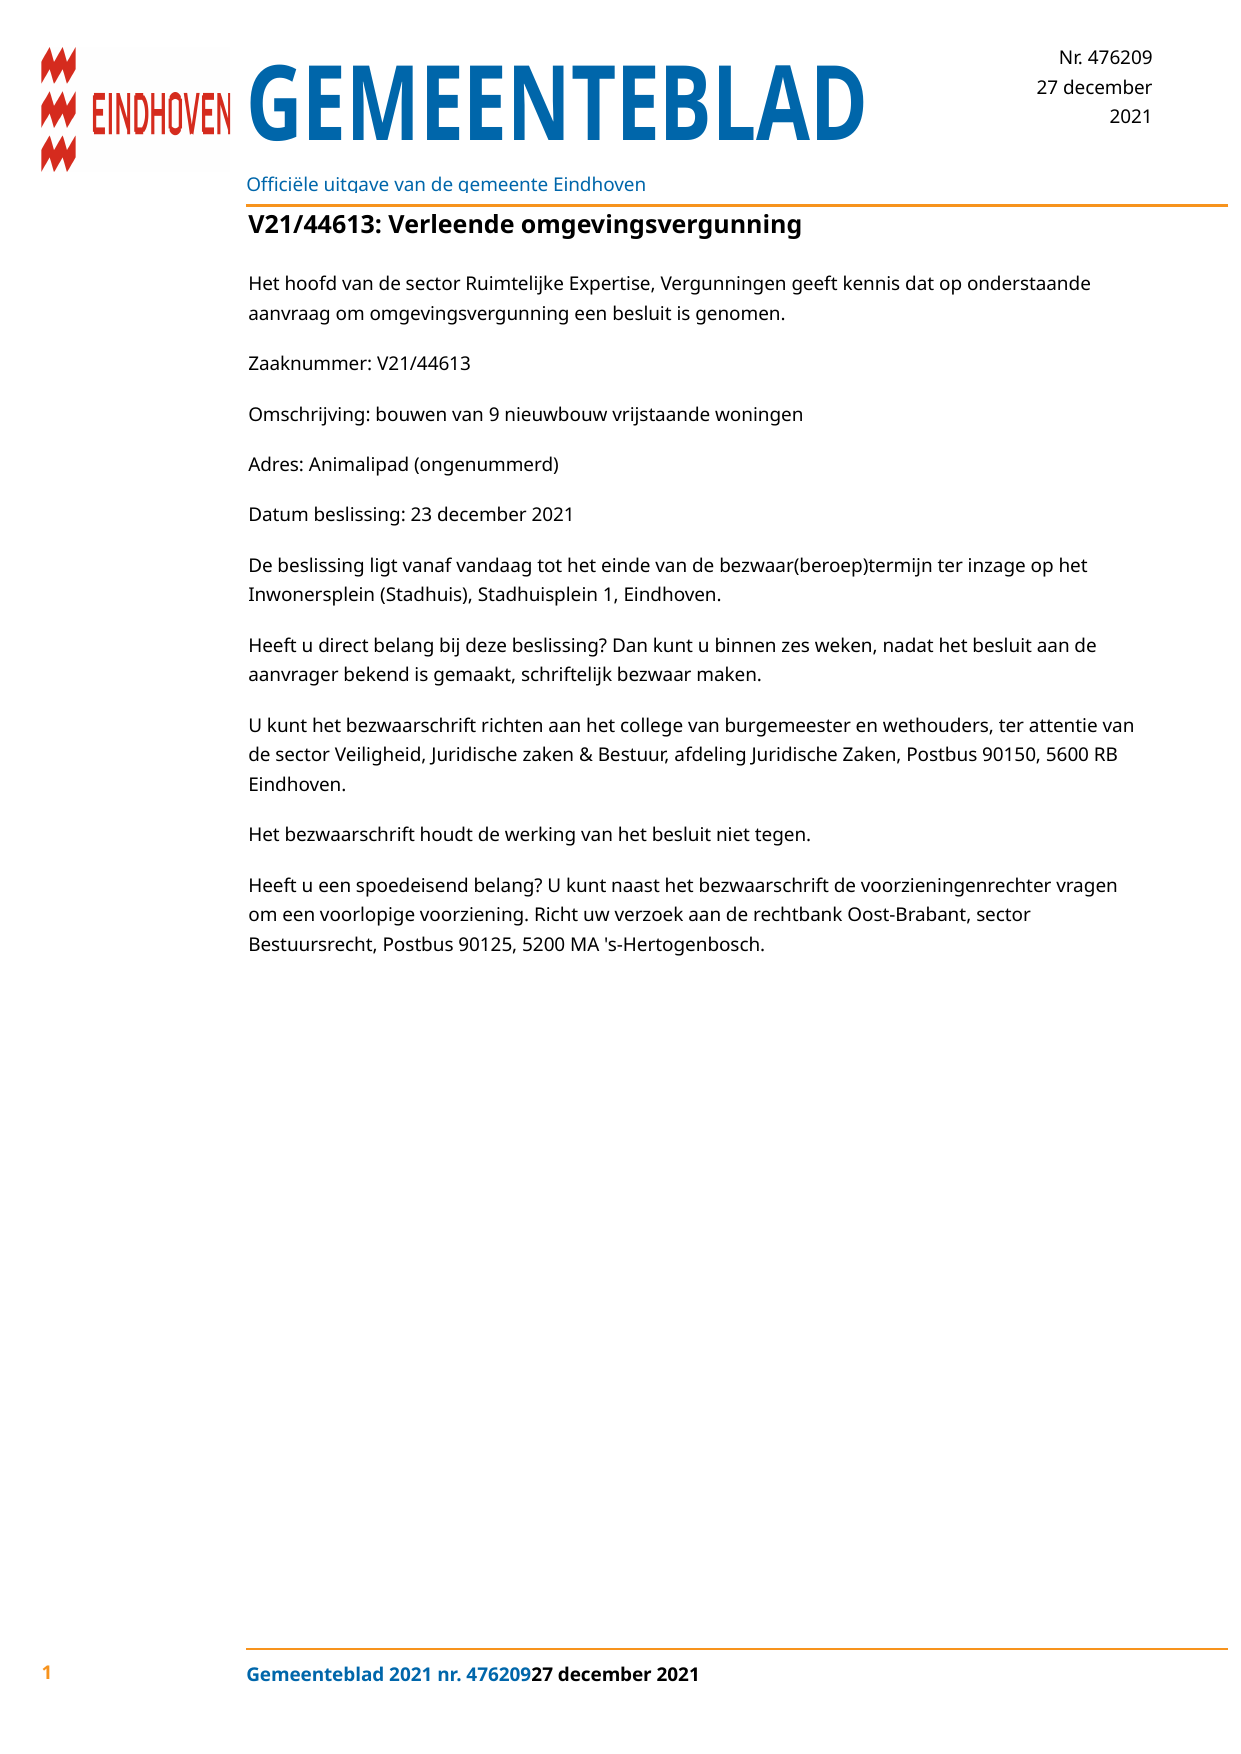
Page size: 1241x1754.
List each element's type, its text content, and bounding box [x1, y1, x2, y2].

text De beslissing ligt vanaf vandaag tot het einde van de bezwaar(beroep)termijn ter inzage op het Inwonersplein (Stadhuis), Stadhuisplein 1, Eindhoven. [248, 552, 1152, 607]
text Datum beslissing: 23 december 2021 [248, 502, 1152, 527]
text U kunt het bezwaarschrift richten aan het college van burgemeester en wethouders, ter attentie van de sector Veiligheid, Juridische zaken & Bestuur, afdeling Juridische Zaken, Postbus 90150, 5600 RB Eindhoven. [248, 712, 1152, 797]
picture [41, 47, 231, 172]
text Zaaknummer: V21/44613 [248, 350, 1152, 376]
text Adres: Animalipad (ongenummerd) [248, 451, 1152, 477]
text Het hoofd van de sector Ruimtelijke Expertise, Vergunningen geeft kennis dat op onderstaande aanvraag om omgevingsvergunning een besluit is genomen. [248, 270, 1152, 326]
text Omschrijving: bouwen van 9 nieuwbouw vrijstaande woningen [248, 401, 1152, 426]
text Heeft u direct belang bij deze beslissing? Dan kunt u binnen zes weken, nadat het besluit aan de aanvrager bekend is gemaakt, schriftelijk bezwaar maken. [248, 632, 1152, 687]
text V21/44613: Verleende omgevingsvergunning [248, 207, 1152, 241]
text Het bezwaarschrift houdt de werking van het besluit niet tegen. [248, 822, 1152, 847]
text Heeft u een spoedeisend belang? U kunt naast het bezwaarschrift de voorzieningenrechter vragen om een voorlopige voorziening. Richt uw verzoek aan de rechtbank Oost-Brabant, sector Bestuursrecht, Postbus 90125, 5200 MA 's-Hertogenbosch. [248, 872, 1152, 957]
